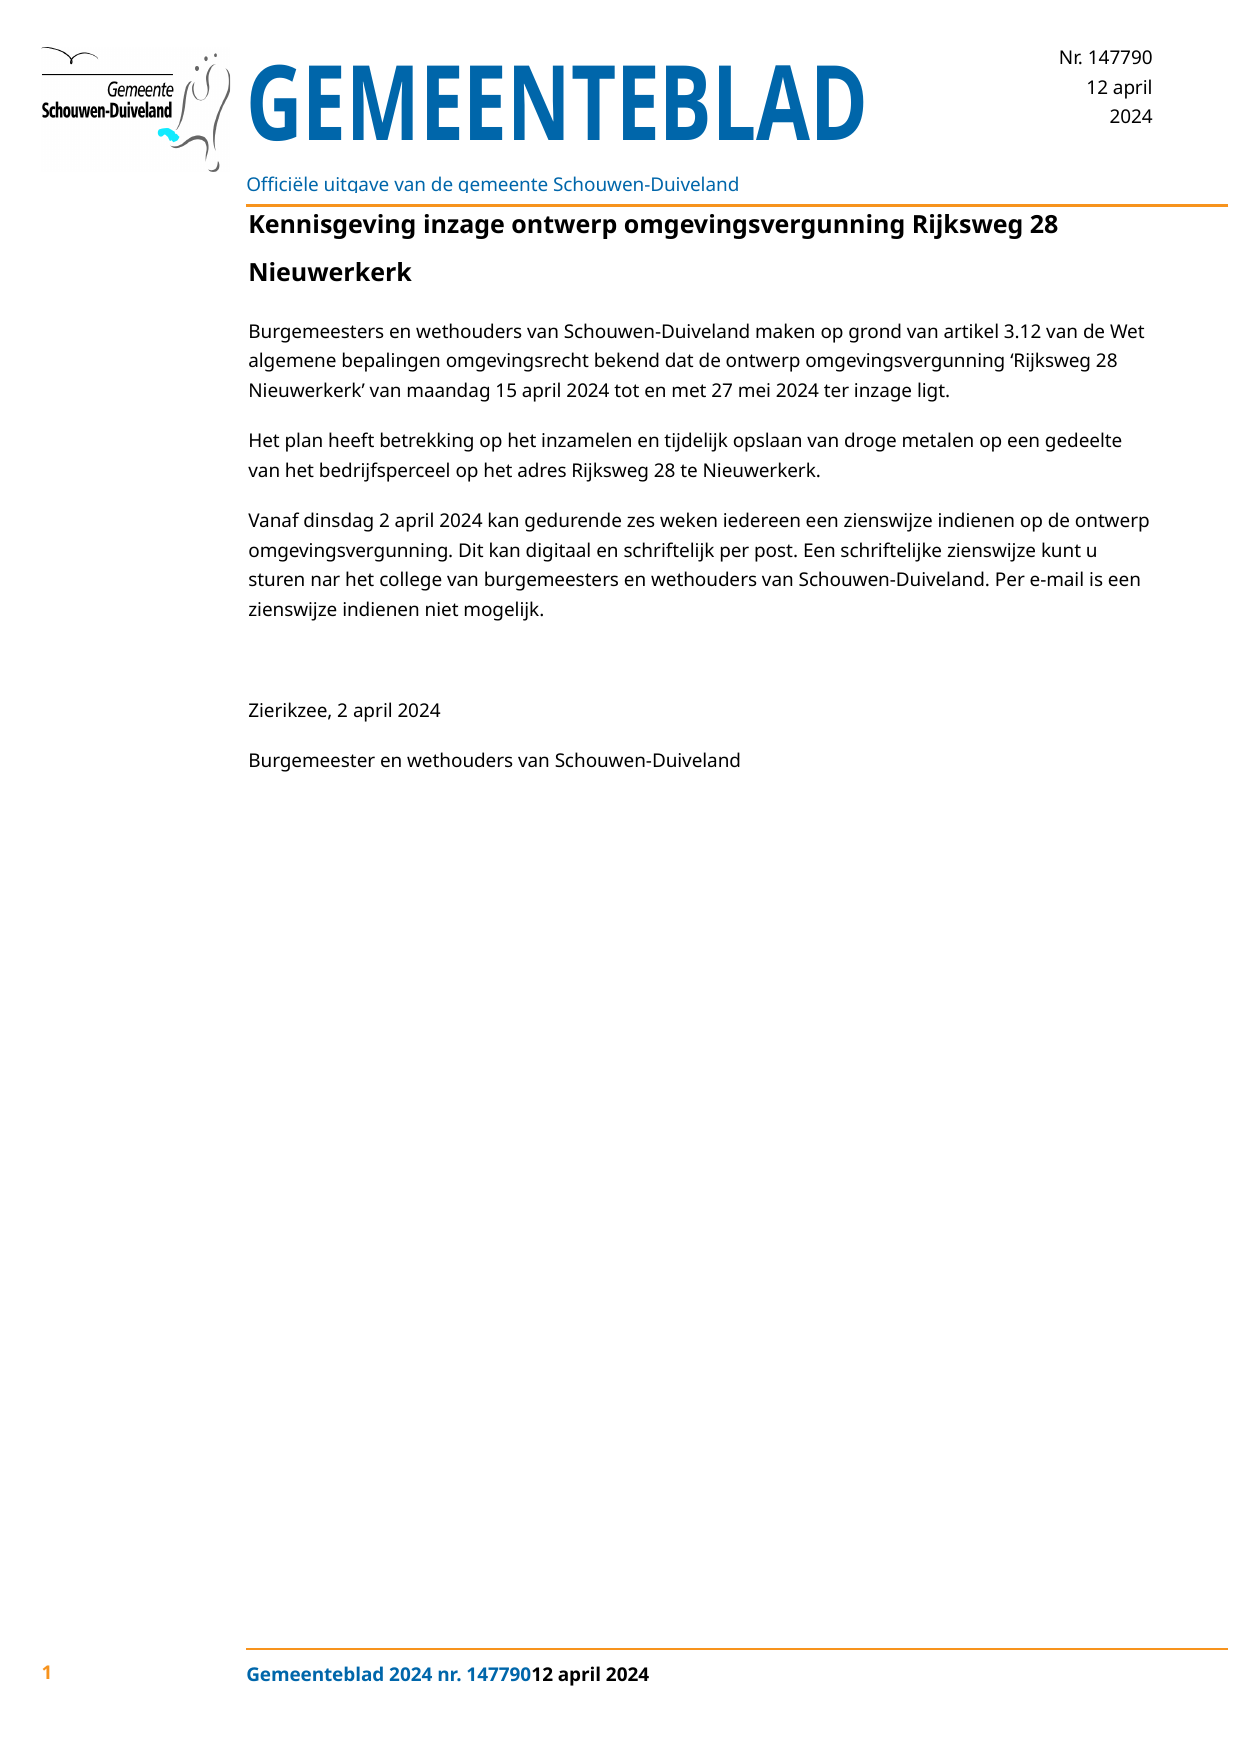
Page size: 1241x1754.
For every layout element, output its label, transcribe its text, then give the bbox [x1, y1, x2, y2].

picture [41, 47, 231, 172]
text Burgemeesters en wethouders van Schouwen-Duiveland maken op grond van artikel 3.12 van de Wet algemene bepalingen omgevingsrecht bekend dat de ontwerp omgevingsvergunning ‘Rijksweg 28 Nieuwerkerk’ van maandag 15 april 2024 tot en met 27 mei 2024 ter inzage ligt. [248, 318, 1152, 403]
text Kennisgeving inzage ontwerp omgevingsvergunning Rijksweg 28 Nieuwerkerk [248, 207, 1152, 288]
text Burgemeester en wethouders van Schouwen-Duiveland [248, 747, 1152, 773]
text Het plan heeft betrekking op het inzamelen en tijdelijk opslaan van droge metalen op een gedeelte van het bedrijfsperceel op het adres Rijksweg 28 te Nieuwerkerk. [248, 427, 1152, 483]
text Zierikzee, 2 april 2024 [248, 697, 1152, 723]
text Vanaf dinsdag 2 april 2024 kan gedurende zes weken iedereen een zienswijze indienen op de ontwerp omgevingsvergunning. Dit kan digitaal en schriftelijk per post. Een schriftelijke zienswijze kunt u sturen nar het college van burgemeesters en wethouders van Schouwen-Duiveland. Per e-mail is een zienswijze indienen niet mogelijk. [248, 507, 1152, 622]
